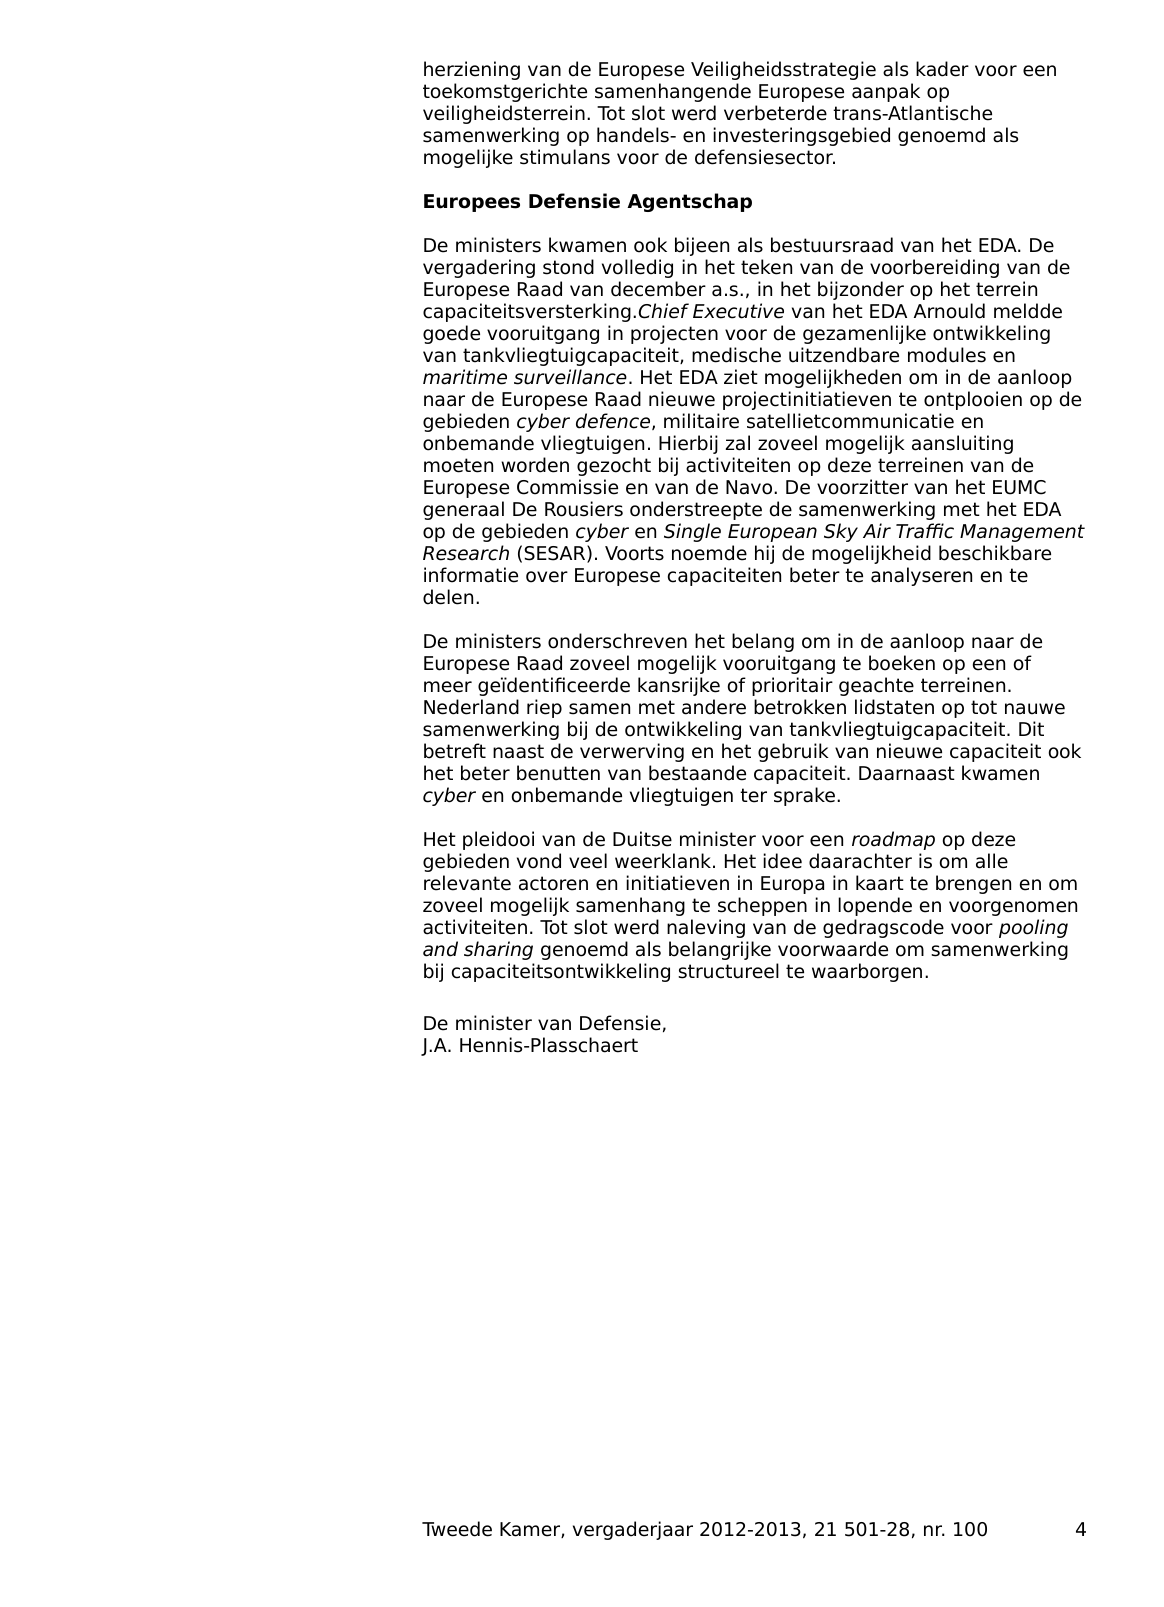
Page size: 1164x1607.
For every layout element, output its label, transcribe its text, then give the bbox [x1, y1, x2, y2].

text De ministers onderschreven het belang om in de aanloop naar de Europese Raad zoveel mogelijk vooruitgang te boeken op een of meer geïdentificeerde kansrijke of prioritair geachte terreinen. Nederland riep samen met andere betrokken lidstaten op tot nauwe samenwerking bij de ontwikkeling van tankvliegtuigcapaciteit. Dit betreft naast de verwerving en het gebruik van nieuwe capaciteit ook het beter benutten van bestaande capaciteit. Daarnaast kwamen cyber en onbemande vliegtuigen ter sprake. [422, 631, 1087, 807]
text De minister van Defensie, J.A. Hennis-Plasschaert [422, 1013, 1087, 1057]
text Het pleidooi van de Duitse minister voor een roadmap op deze gebieden vond veel weerklank. Het idee daarachter is om alle relevante actoren en initiatieven in Europa in kaart te brengen en om zoveel mogelijk samenhang te scheppen in lopende en voorgenomen activiteiten. Tot slot werd naleving van de gedragscode voor pooling and sharing genoemd als belangrijke voorwaarde om samenwerking bij capaciteitsontwikkeling structureel te waarborgen. [422, 829, 1087, 983]
text herziening van de Europese Veiligheidsstrategie als kader voor een toekomstgerichte samenhangende Europese aanpak op veiligheidsterrein. Tot slot werd verbeterde trans-Atlantische samenwerking op handels- en investeringsgebied genoemd als mogelijke stimulans voor de defensiesector. [422, 59, 1087, 169]
text De ministers kwamen ook bijeen als bestuursraad van het EDA. De vergadering stond volledig in het teken van de voorbereiding van de Europese Raad van december a.s., in het bijzonder op het terrein capaciteitsversterking.Chief Executive van het EDA Arnould meldde goede vooruitgang in projecten voor de gezamenlijke ontwikkeling van tankvliegtuigcapaciteit, medische uitzendbare modules en maritime surveillance. Het EDA ziet mogelijkheden om in de aanloop naar de Europese Raad nieuwe projectinitiatieven te ontplooien op de gebieden cyber defence, militaire satellietcommunicatie en onbemande vliegtuigen. Hierbij zal zoveel mogelijk aansluiting moeten worden gezocht bij activiteiten op deze terreinen van de Europese Commissie en van de Navo. De voorzitter van het EUMC generaal De Rousiers onderstreepte de samenwerking met het EDA op de gebieden cyber en Single European Sky Air Traffic Management Research (SESAR). Voorts noemde hij de mogelijkheid beschikbare informatie over Europese capaciteiten beter te analyseren en te delen. [422, 235, 1087, 609]
subtitle Europees Defensie Agentschap [422, 191, 1087, 213]
